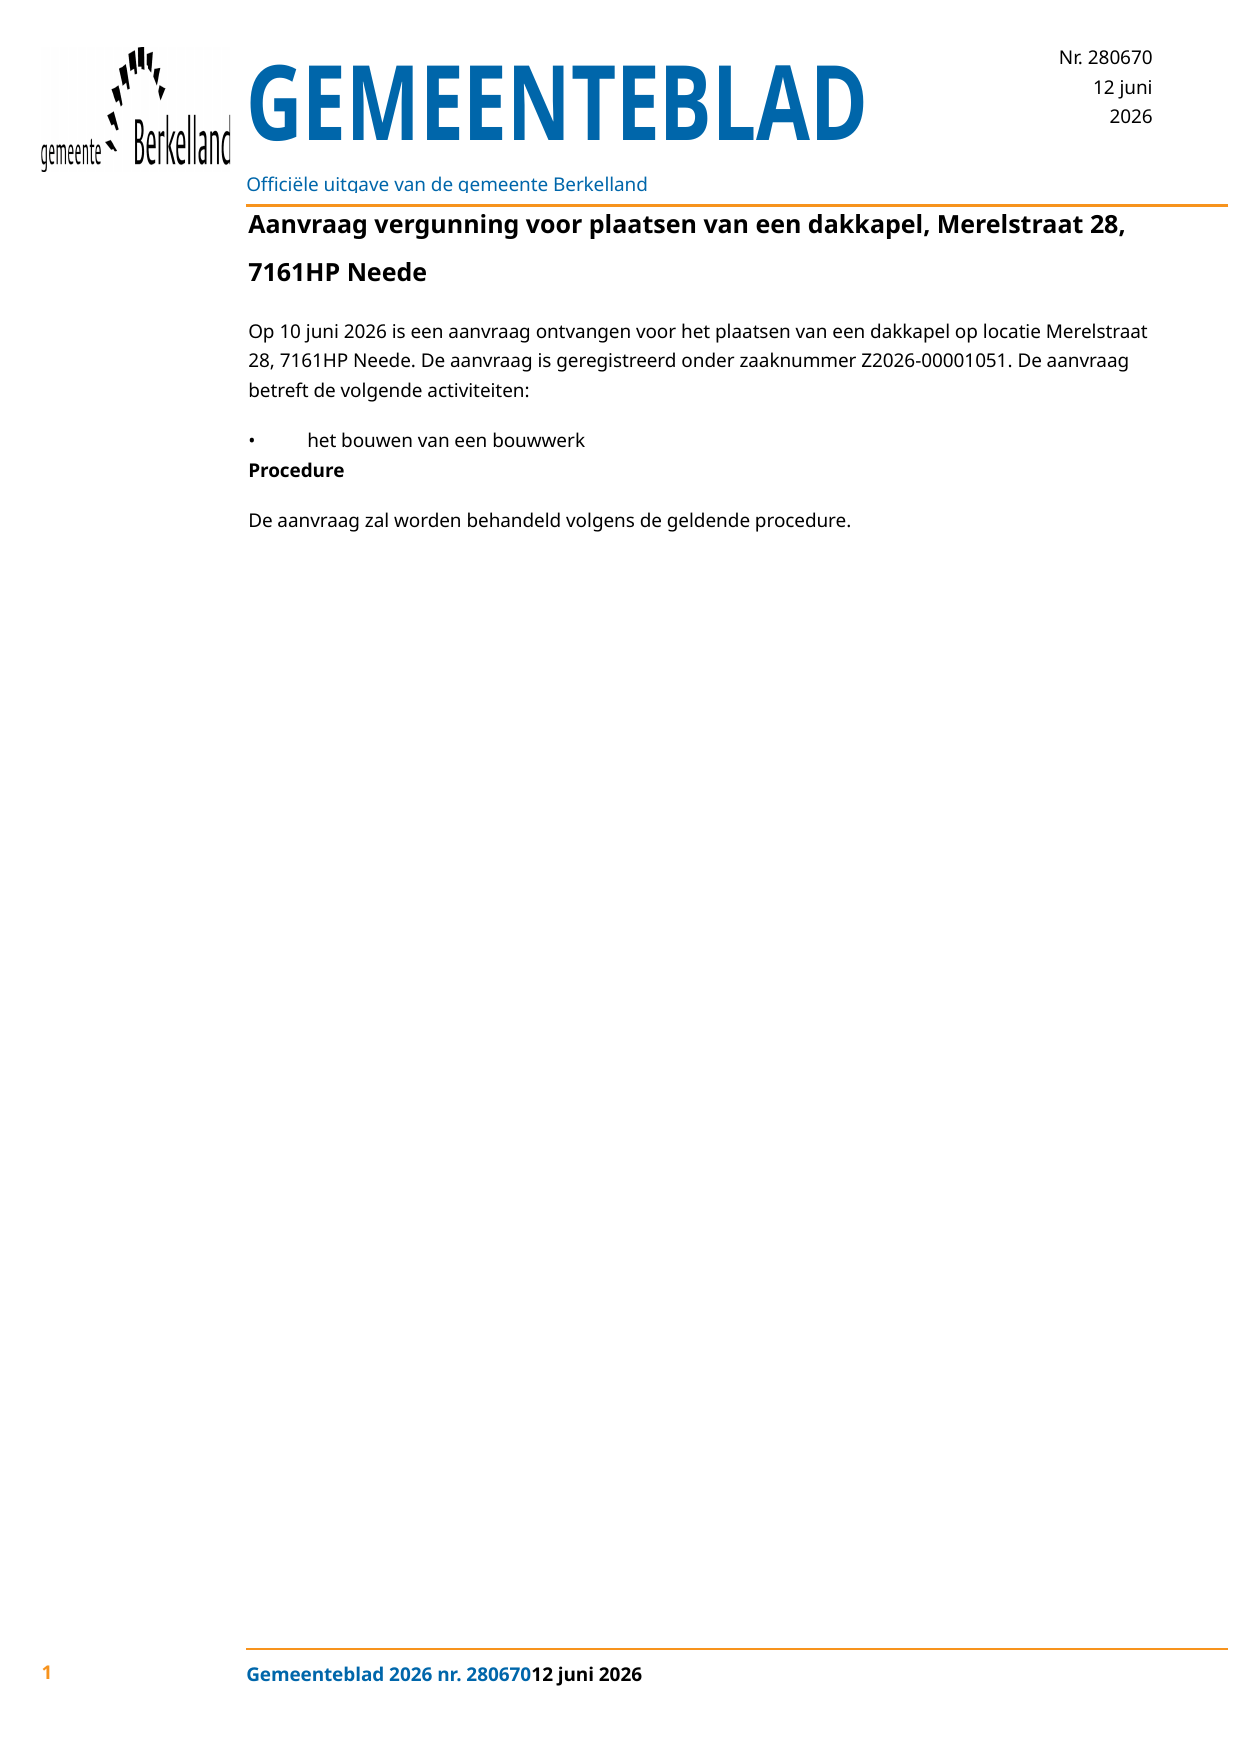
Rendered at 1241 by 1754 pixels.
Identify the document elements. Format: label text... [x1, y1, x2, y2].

list het bouwen van een bouwwerk [248, 427, 1152, 453]
picture [41, 47, 231, 172]
text Aanvraag vergunning voor plaatsen van een dakkapel, Merelstraat 28, 7161HP Neede [248, 207, 1152, 288]
text Procedure [248, 457, 1152, 483]
text De aanvraag zal worden behandeld volgens de geldende procedure. [248, 507, 1152, 533]
text Op 10 juni 2026 is een aanvraag ontvangen voor het plaatsen van een dakkapel op locatie Merelstraat 28, 7161HP Neede. De aanvraag is geregistreerd onder zaaknummer Z2026-00001051. De aanvraag betreft de volgende activiteiten: [248, 318, 1152, 403]
